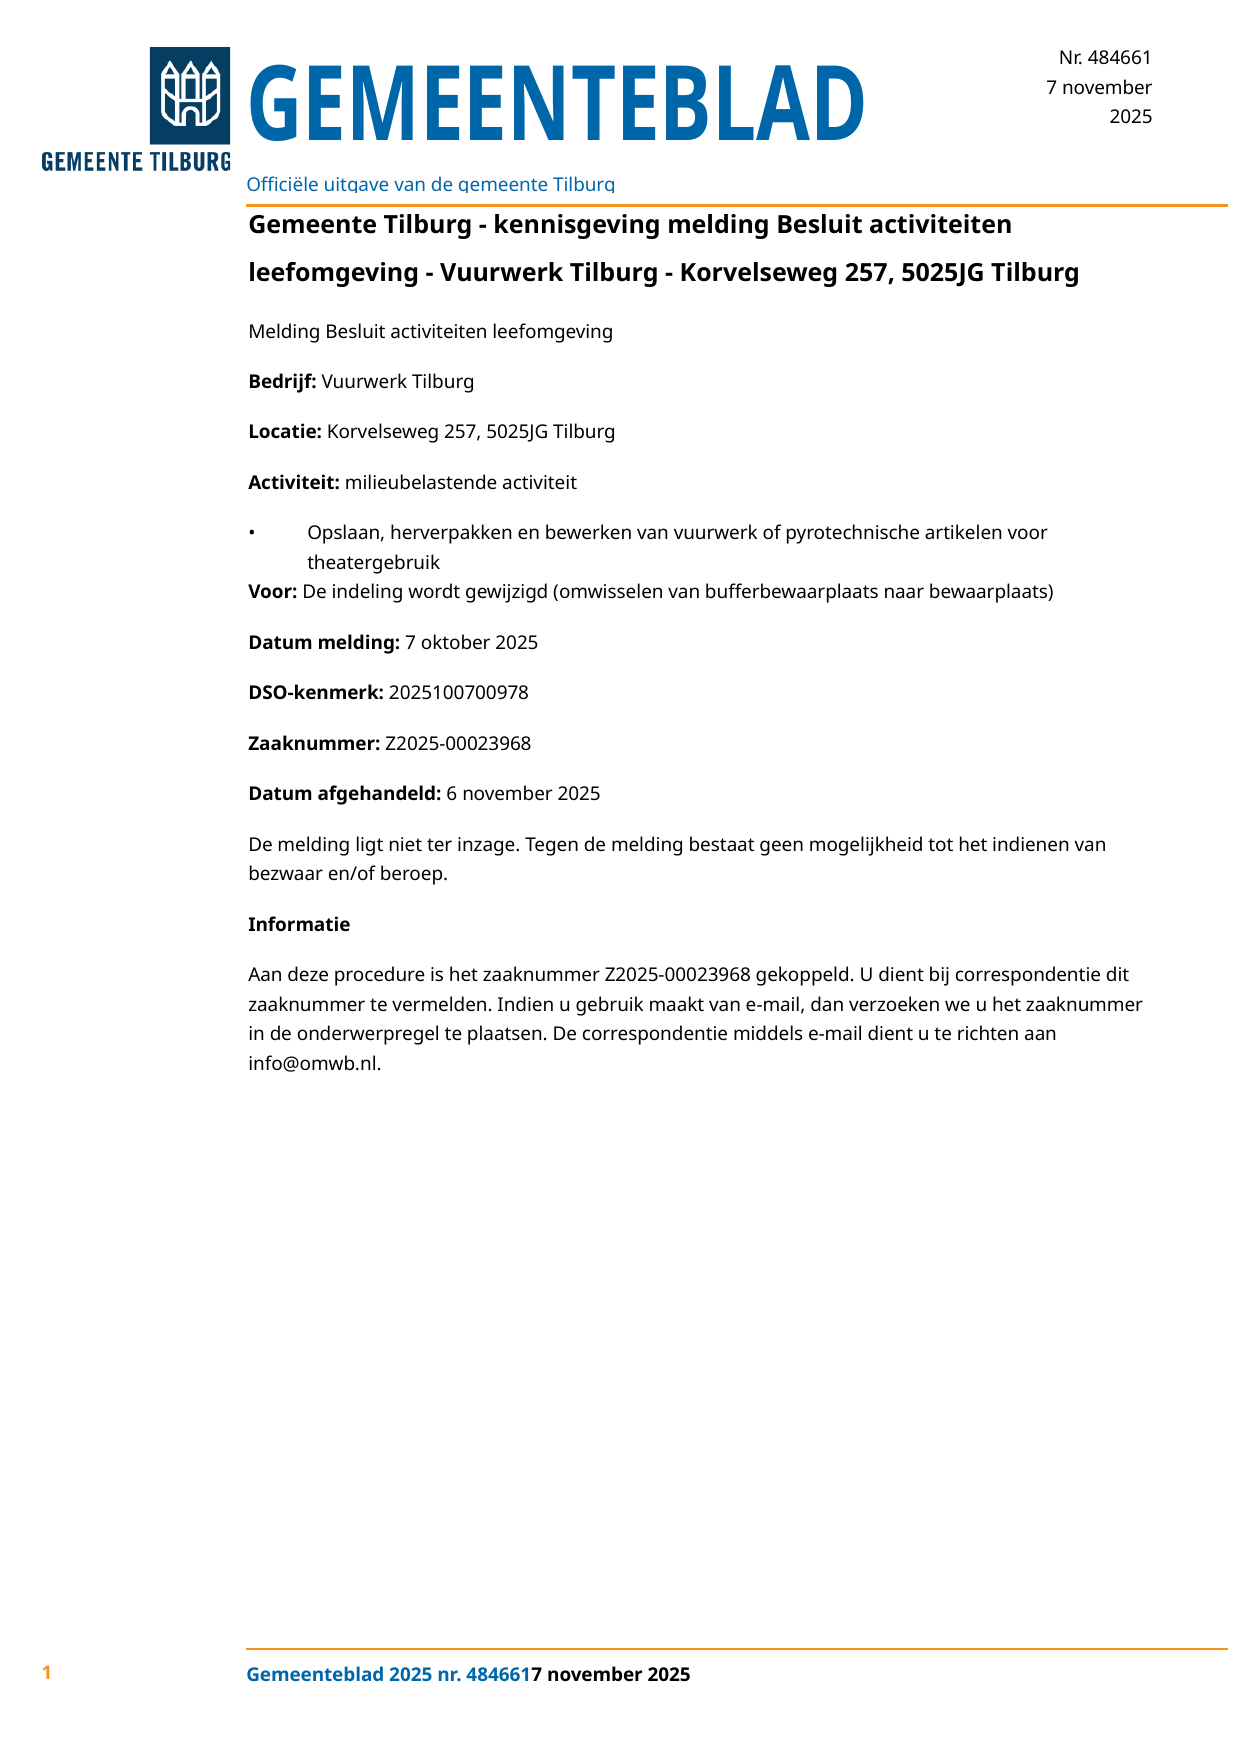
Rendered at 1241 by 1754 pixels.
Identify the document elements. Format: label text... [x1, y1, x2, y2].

text Melding Besluit activiteiten leefomgeving [248, 318, 1152, 344]
list Opslaan, herverpakken en bewerken van vuurwerk of pyrotechnische artikelen voor theatergebruik [248, 519, 1152, 575]
text Aan deze procedure is het zaaknummer Z2025-00023968 gekoppeld. U dient bij correspondentie dit zaaknummer te vermelden. Indien u gebruik maakt van e-mail, dan verzoeken we u het zaaknummer in de onderwerpregel te plaatsen. De correspondentie middels e-mail dient u te richten aan info@omwb.nl. [248, 961, 1152, 1076]
text Informatie [248, 911, 1152, 937]
text Gemeente Tilburg - kennisgeving melding Besluit activiteiten leefomgeving - Vuurwerk Tilburg - Korvelseweg 257, 5025JG Tilburg [248, 207, 1152, 288]
text Datum melding: 7 oktober 2025 [248, 629, 1152, 655]
text Bedrijf: Vuurwerk Tilburg [248, 368, 1152, 394]
text Zaaknummer: Z2025-00023968 [248, 730, 1152, 756]
text Voor: De indeling wordt gewijzigd (omwisselen van bufferbewaarplaats naar bewaarplaats) [248, 579, 1152, 604]
text De melding ligt niet ter inzage. Tegen de melding bestaat geen mogelijkheid tot het indienen van bezwaar en/of beroep. [248, 831, 1152, 886]
text Locatie: Korvelseweg 257, 5025JG Tilburg [248, 419, 1152, 444]
text Datum afgehandeld: 6 november 2025 [248, 780, 1152, 806]
text DSO-kenmerk: 2025100700978 [248, 679, 1152, 705]
picture [41, 47, 231, 172]
text Activiteit: milieubelastende activiteit [248, 469, 1152, 495]
